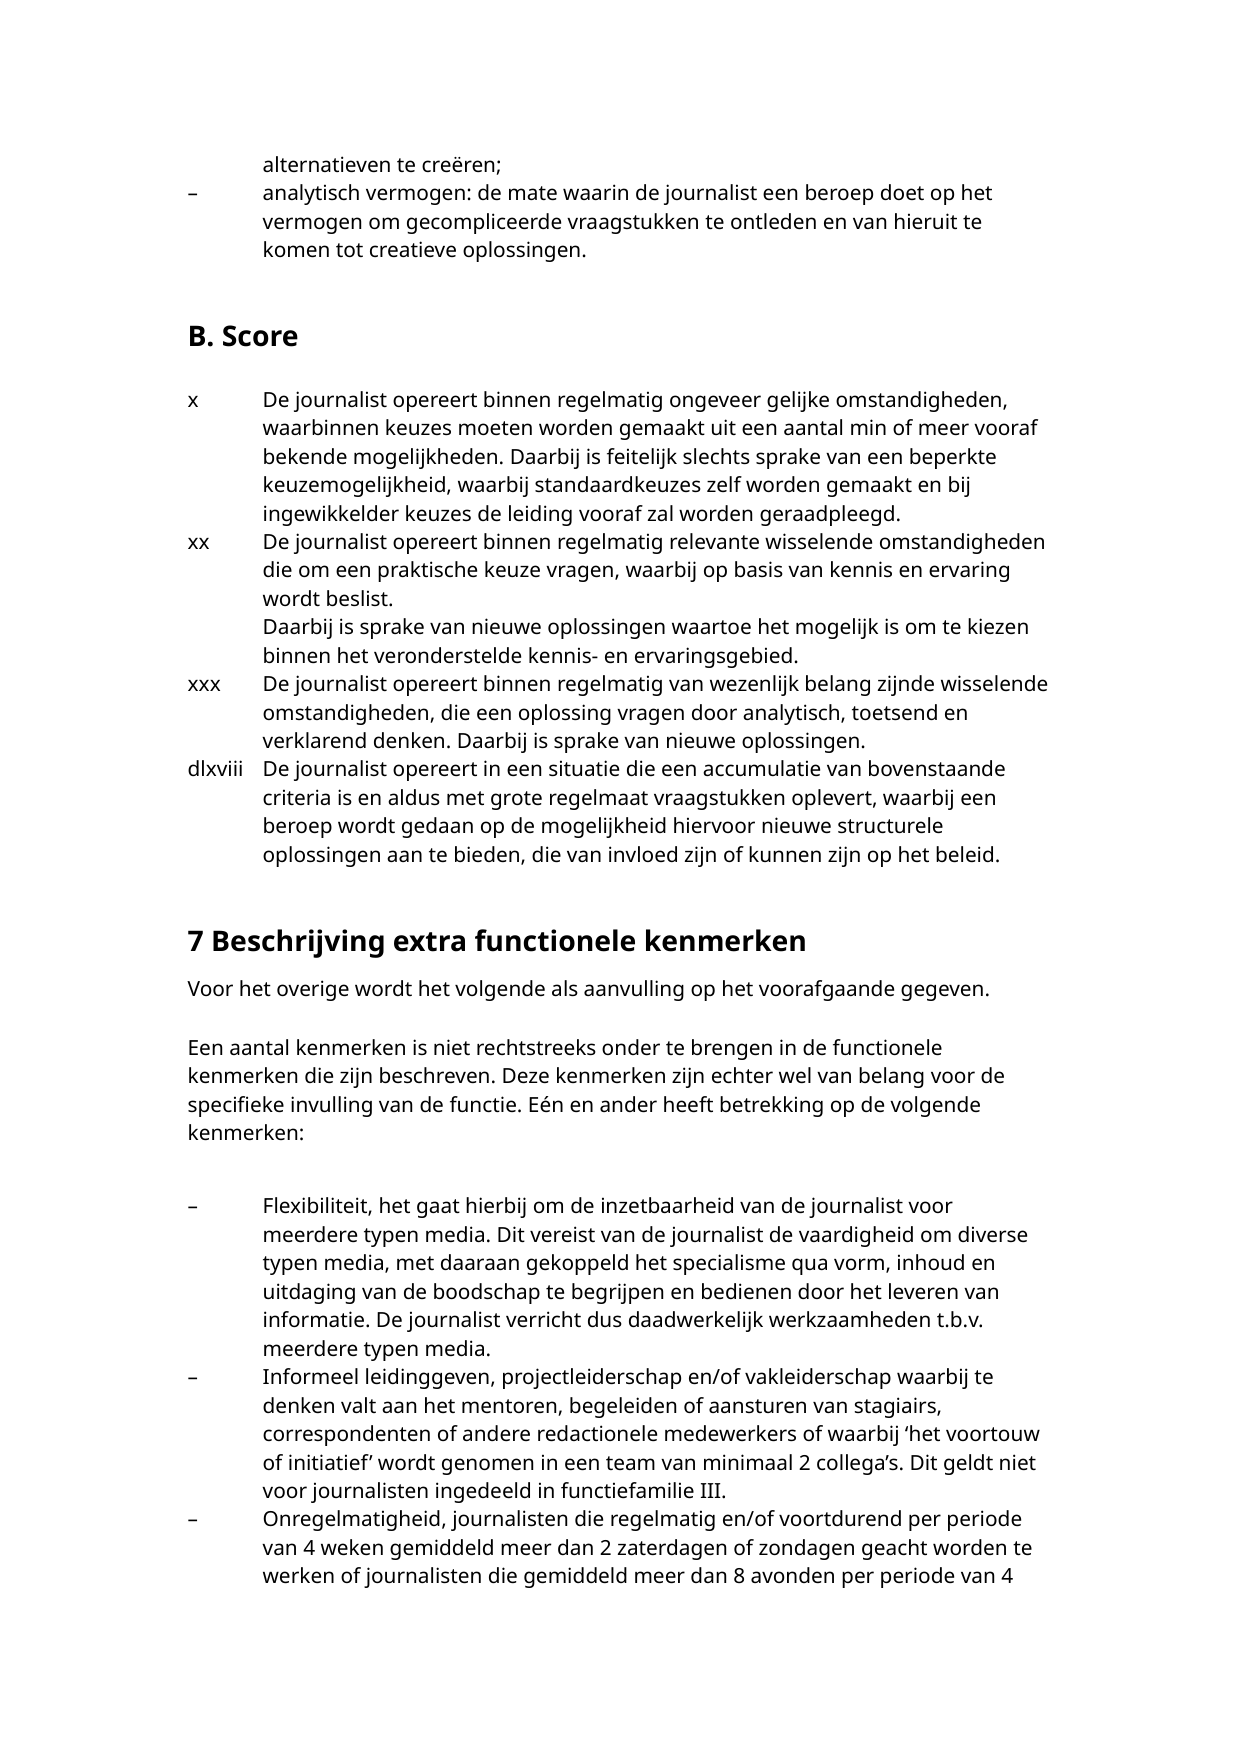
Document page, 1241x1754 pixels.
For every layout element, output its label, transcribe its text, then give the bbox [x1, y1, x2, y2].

list analytisch vermogen: de mate waarin de journalist een beroep doet op het vermogen om gecompliceerde vraagstukken te ontleden en van hieruit te komen tot creatieve oplossingen. [187, 178, 1053, 264]
list Informeel leidinggeven, projectleiderschap en/of vakleiderschap waarbij te denken valt aan het mentoren, begeleiden of aansturen van stagiairs, correspondenten of andere redactionele medewerkers of waarbij ‘het voortouw of initiatief’ wordt genomen in een team van minimaal 2 collega’s. Dit geldt niet voor journalisten ingedeeld in functiefamilie III. [187, 1362, 1053, 1504]
list De journalist opereert binnen regelmatig van wezenlijk belang zijnde wisselende omstandigheden, die een oplossing vragen door analytisch, toetsend en verklarend denken. Daarbij is sprake van nieuwe oplossingen. [187, 669, 1053, 754]
list De journalist opereert binnen regelmatig ongeveer gelijke omstandigheden, waarbinnen keuzes moeten worden gemaakt uit een aantal min of meer vooraf bekende mogelijkheden. Daarbij is feitelijk slechts sprake van een beperkte keuzemogelijkheid, waarbij standaardkeuzes zelf worden gemaakt en bij ingewikkelder keuzes de leiding vooraf zal worden geraadpleegd. [187, 385, 1053, 527]
list alternatieven te creëren; [187, 150, 1053, 178]
text Voor het overige wordt het volgende als aanvulling op het voorafgaande gegeven. [187, 974, 1053, 1003]
subtitle B. Score [187, 316, 1053, 355]
list De journalist opereert in een situatie die een accumulatie van bovenstaande criteria is en aldus met grote regelmaat vraagstukken oplevert, waarbij een beroep wordt gedaan op de mogelijkheid hiervoor nieuwe structurele oplossingen aan te bieden, die van invloed zijn of kunnen zijn op het beleid. [187, 754, 1053, 868]
list Daarbij is sprake van nieuwe oplossingen waartoe het mogelijk is om te kiezen binnen het veronderstelde kennis- en ervaringsgebied. [187, 612, 1053, 669]
list De journalist opereert binnen regelmatig relevante wisselende omstandigheden die om een praktische keuze vragen, waarbij op basis van kennis en ervaring wordt beslist. [187, 527, 1053, 612]
text Een aantal kenmerken is niet rechtstreeks onder te brengen in de functionele kenmerken die zijn beschreven. Deze kenmerken zijn echter wel van belang voor de specifieke invulling van de functie. Eén en ander heeft betrekking op de volgende kenmerken: [187, 1033, 1053, 1147]
list Flexibiliteit, het gaat hierbij om de inzetbaarheid van de journalist voor meerdere typen media. Dit vereist van de journalist de vaardigheid om diverse typen media, met daaraan gekoppeld het specialisme qua vorm, inhoud en uitdaging van de boodschap te begrijpen en bedienen door het leveren van informatie. De journalist verricht dus daadwerkelijk werkzaamheden t.b.v. meerdere typen media. [187, 1192, 1053, 1362]
subtitle 7 Beschrijving extra functionele kenmerken [187, 921, 1053, 959]
list Onregelmatigheid, journalisten die regelmatig en/of voortdurend per periode van 4 weken gemiddeld meer dan 2 zaterdagen of zondagen geacht worden te werken of journalisten die gemiddeld meer dan 8 avonden per periode van 4 [187, 1504, 1053, 1590]
